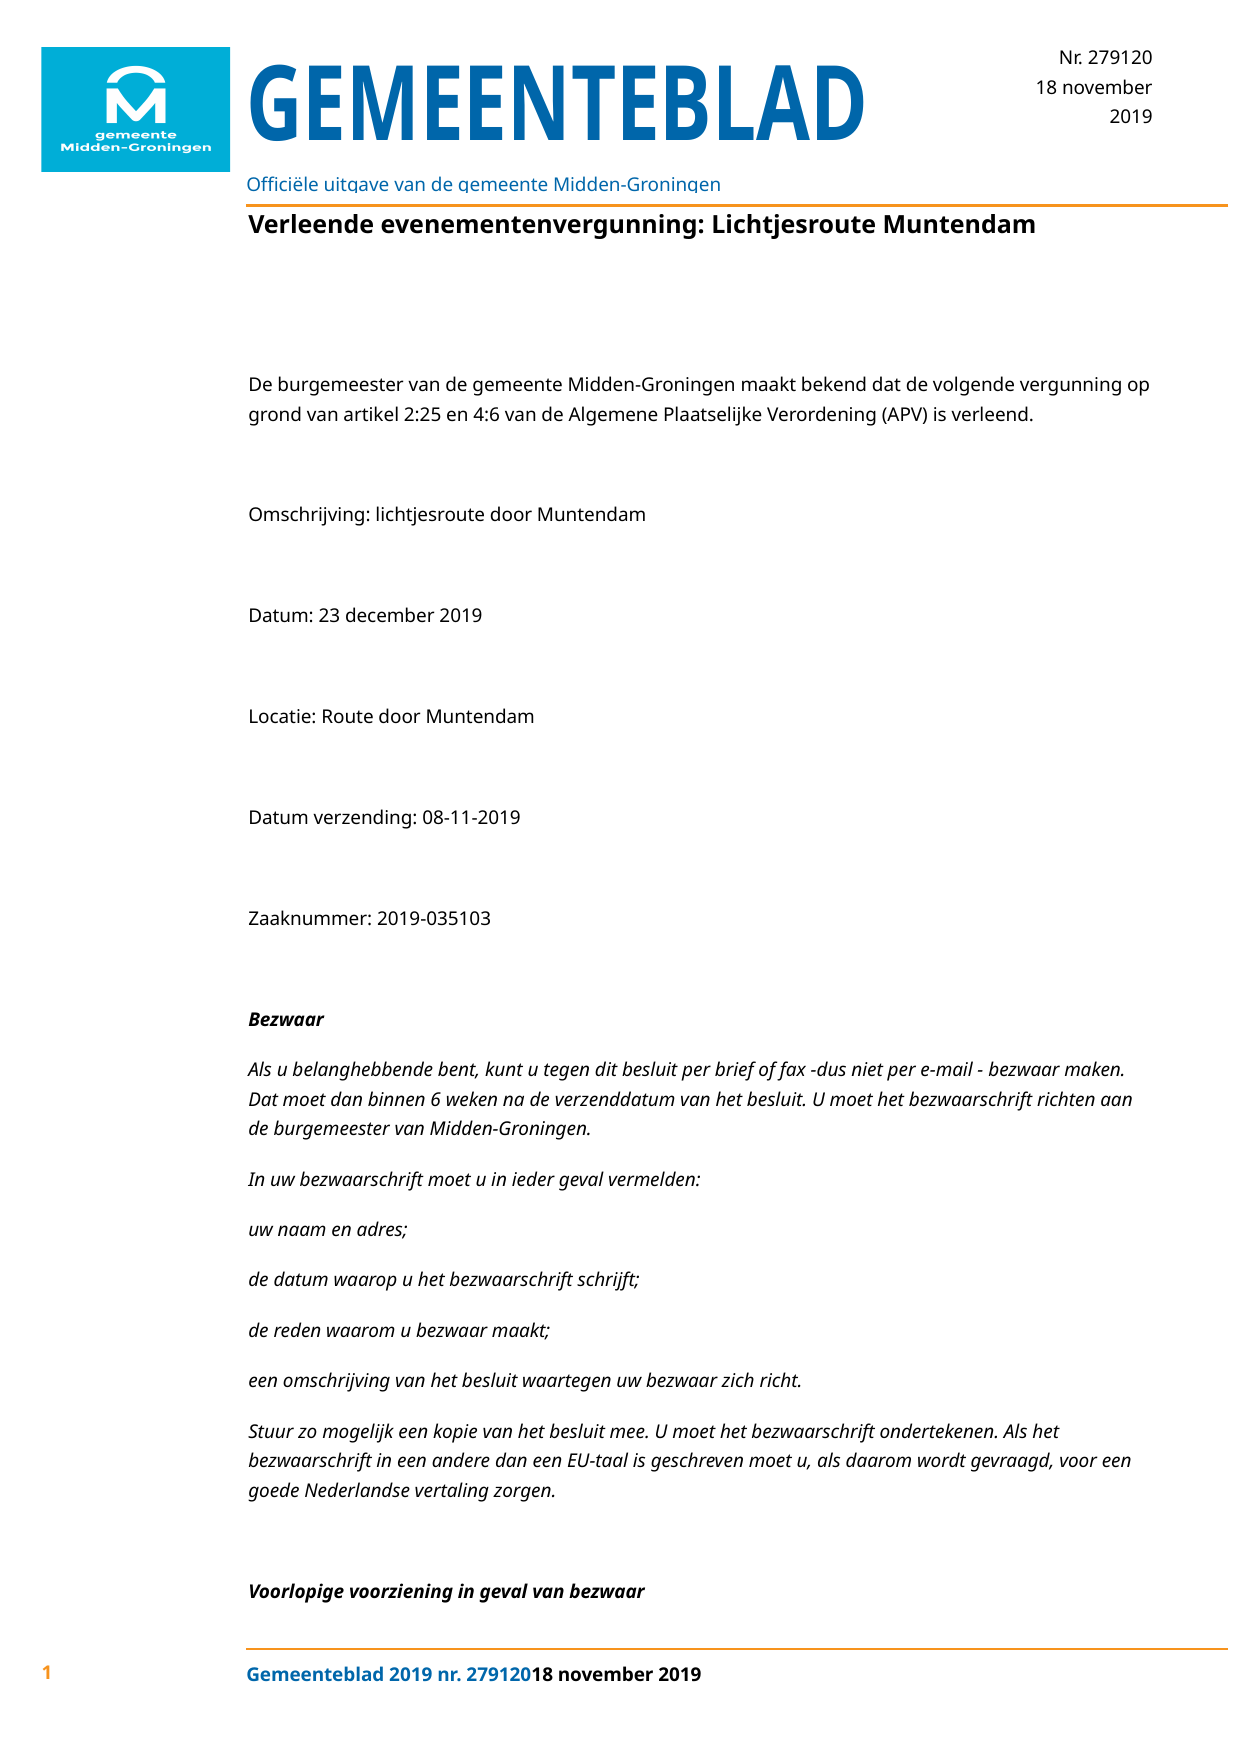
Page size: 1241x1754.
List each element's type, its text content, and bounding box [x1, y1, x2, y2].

picture [108, 66, 164, 82]
text In uw bezwaarschrift moet u in ieder geval vermelden: [248, 1166, 1152, 1191]
text de datum waarop u het bezwaarschrift schrijft; [248, 1267, 1152, 1292]
text uw naam en adres; [248, 1216, 1152, 1242]
text Als u belanghebbende bent, kunt u tegen dit besluit per brief of fax -dus niet per e-mail - bezwaar maken. Dat moet dan binnen 6 weken na de verzenddatum van het besluit. U moet het bezwaarschrift richten aan de burgemeester van Midden-Groningen. [248, 1056, 1152, 1141]
picture [184, 146, 190, 153]
picture [107, 89, 165, 122]
text Datum verzending: 08-11-2019 [248, 804, 1152, 830]
text Stuur zo mogelijk een kopie van het besluit mee. U moet het bezwaarschrift ondertekenen. Als het bezwaarschrift in een andere dan een EU-taal is geschreven moet u, als daarom wordt gevraagd, voor een goede Nederlandse vertaling zorgen. [248, 1418, 1152, 1503]
text Datum: 23 december 2019 [248, 602, 1152, 628]
text Zaaknummer: 2019-035103 [248, 905, 1152, 931]
text Omschrijving: lichtjesroute door Muntendam [248, 502, 1152, 527]
text Voorlopige voorziening in geval van bezwaar [248, 1578, 1152, 1603]
text Locatie: Route door Muntendam [248, 703, 1152, 729]
text de reden waarom u bezwaar maakt; [248, 1317, 1152, 1343]
text De burgemeester van de gemeente Midden-Groningen maakt bekend dat de volgende vergunning op grond van artikel 2:25 en 4:6 van de Algemene Plaatselijke Verordening (APV) is verleend. [248, 371, 1152, 426]
text Verleende evenementenvergunning: Lichtjesroute Muntendam [248, 207, 1152, 241]
text een omschrijving van het besluit waartegen uw bezwaar zich richt. [248, 1367, 1152, 1393]
text Bezwaar [248, 1006, 1152, 1031]
